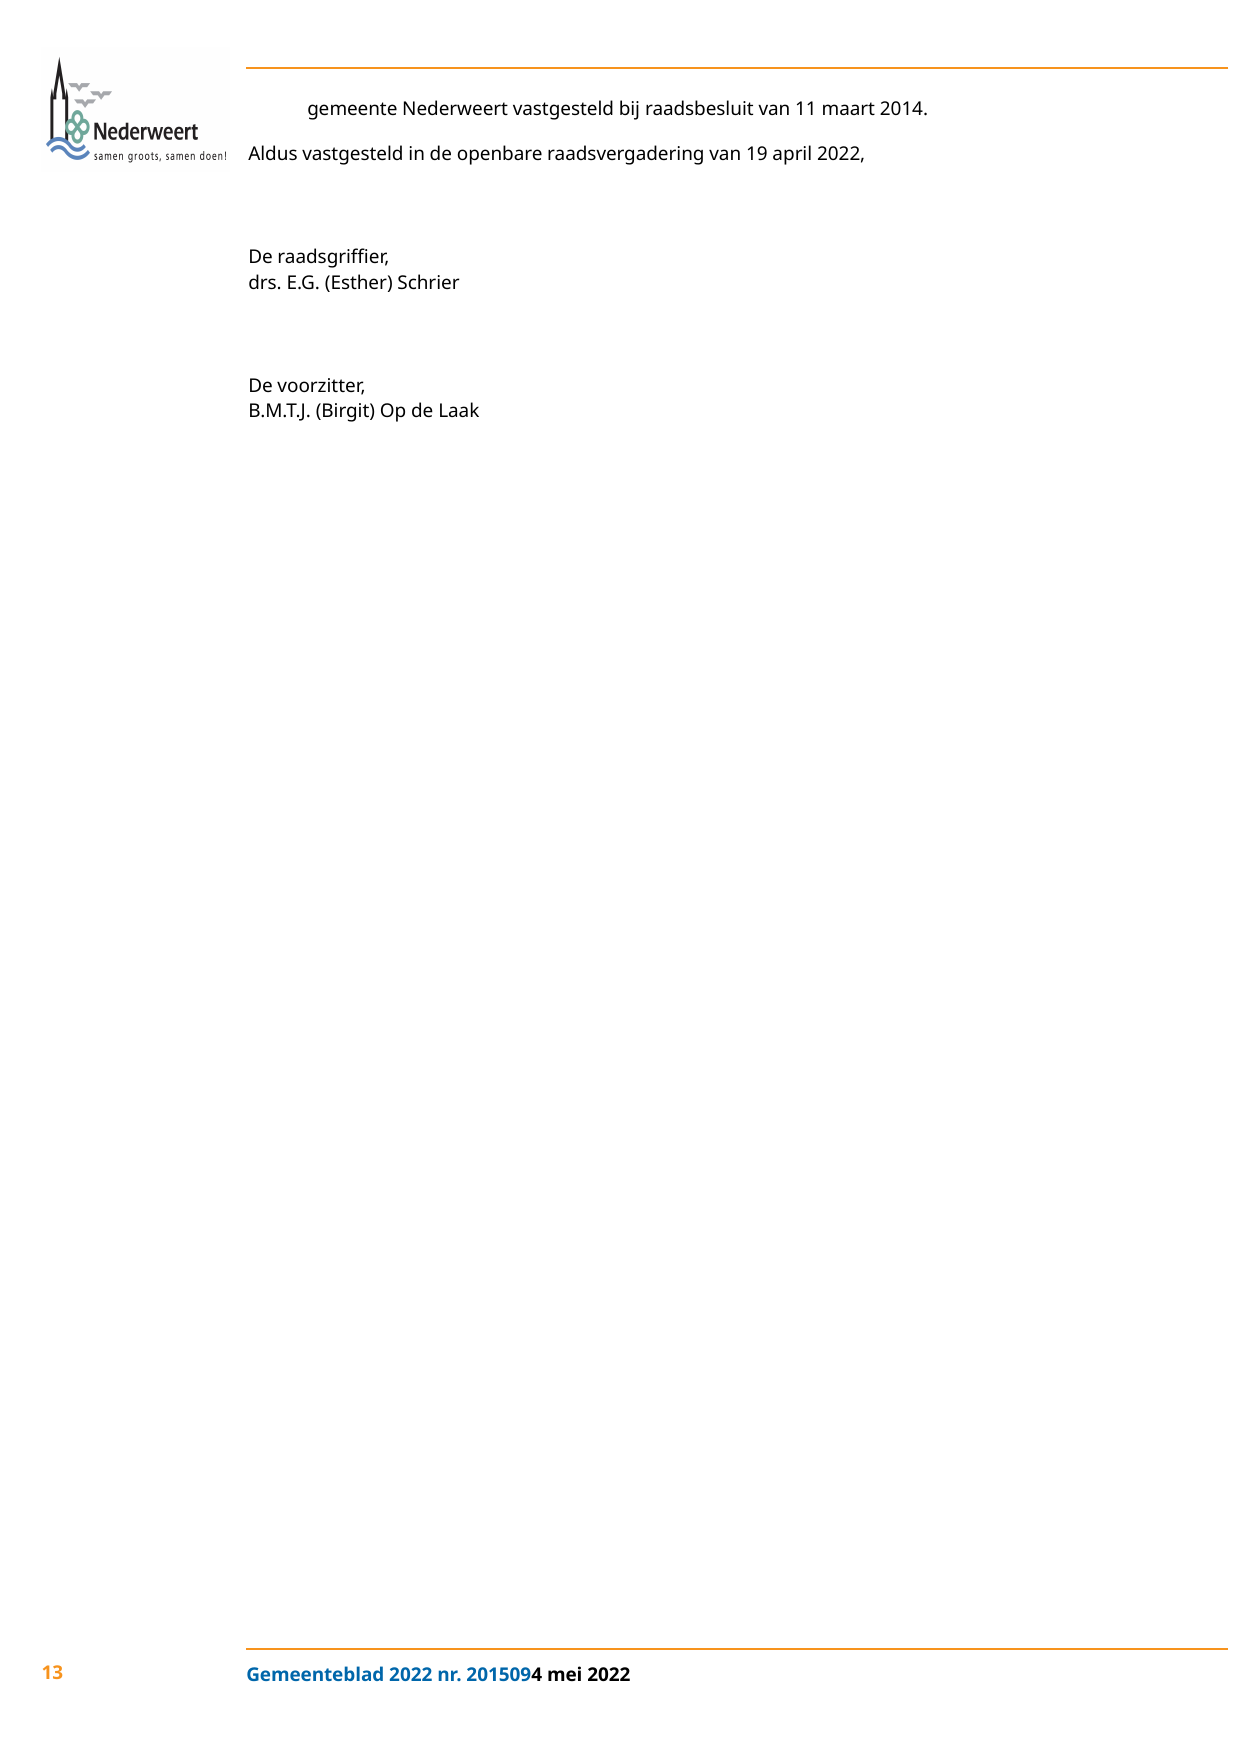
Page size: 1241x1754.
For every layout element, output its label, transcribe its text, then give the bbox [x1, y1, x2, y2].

text De voorzitter, [248, 372, 1152, 398]
picture [41, 47, 231, 172]
text B.M.T.J. (Birgit) Op de Laak [248, 398, 1152, 423]
list gemeente Nederweert vastgesteld bij raadsbesluit van 11 maart 2014. [248, 95, 1152, 121]
text drs. E.G. (Esther) Schrier [248, 269, 1152, 295]
text De raadsgriffier, [248, 243, 1152, 269]
text Aldus vastgesteld in de openbare raadsvergadering van 19 april 2022, [248, 140, 1152, 166]
